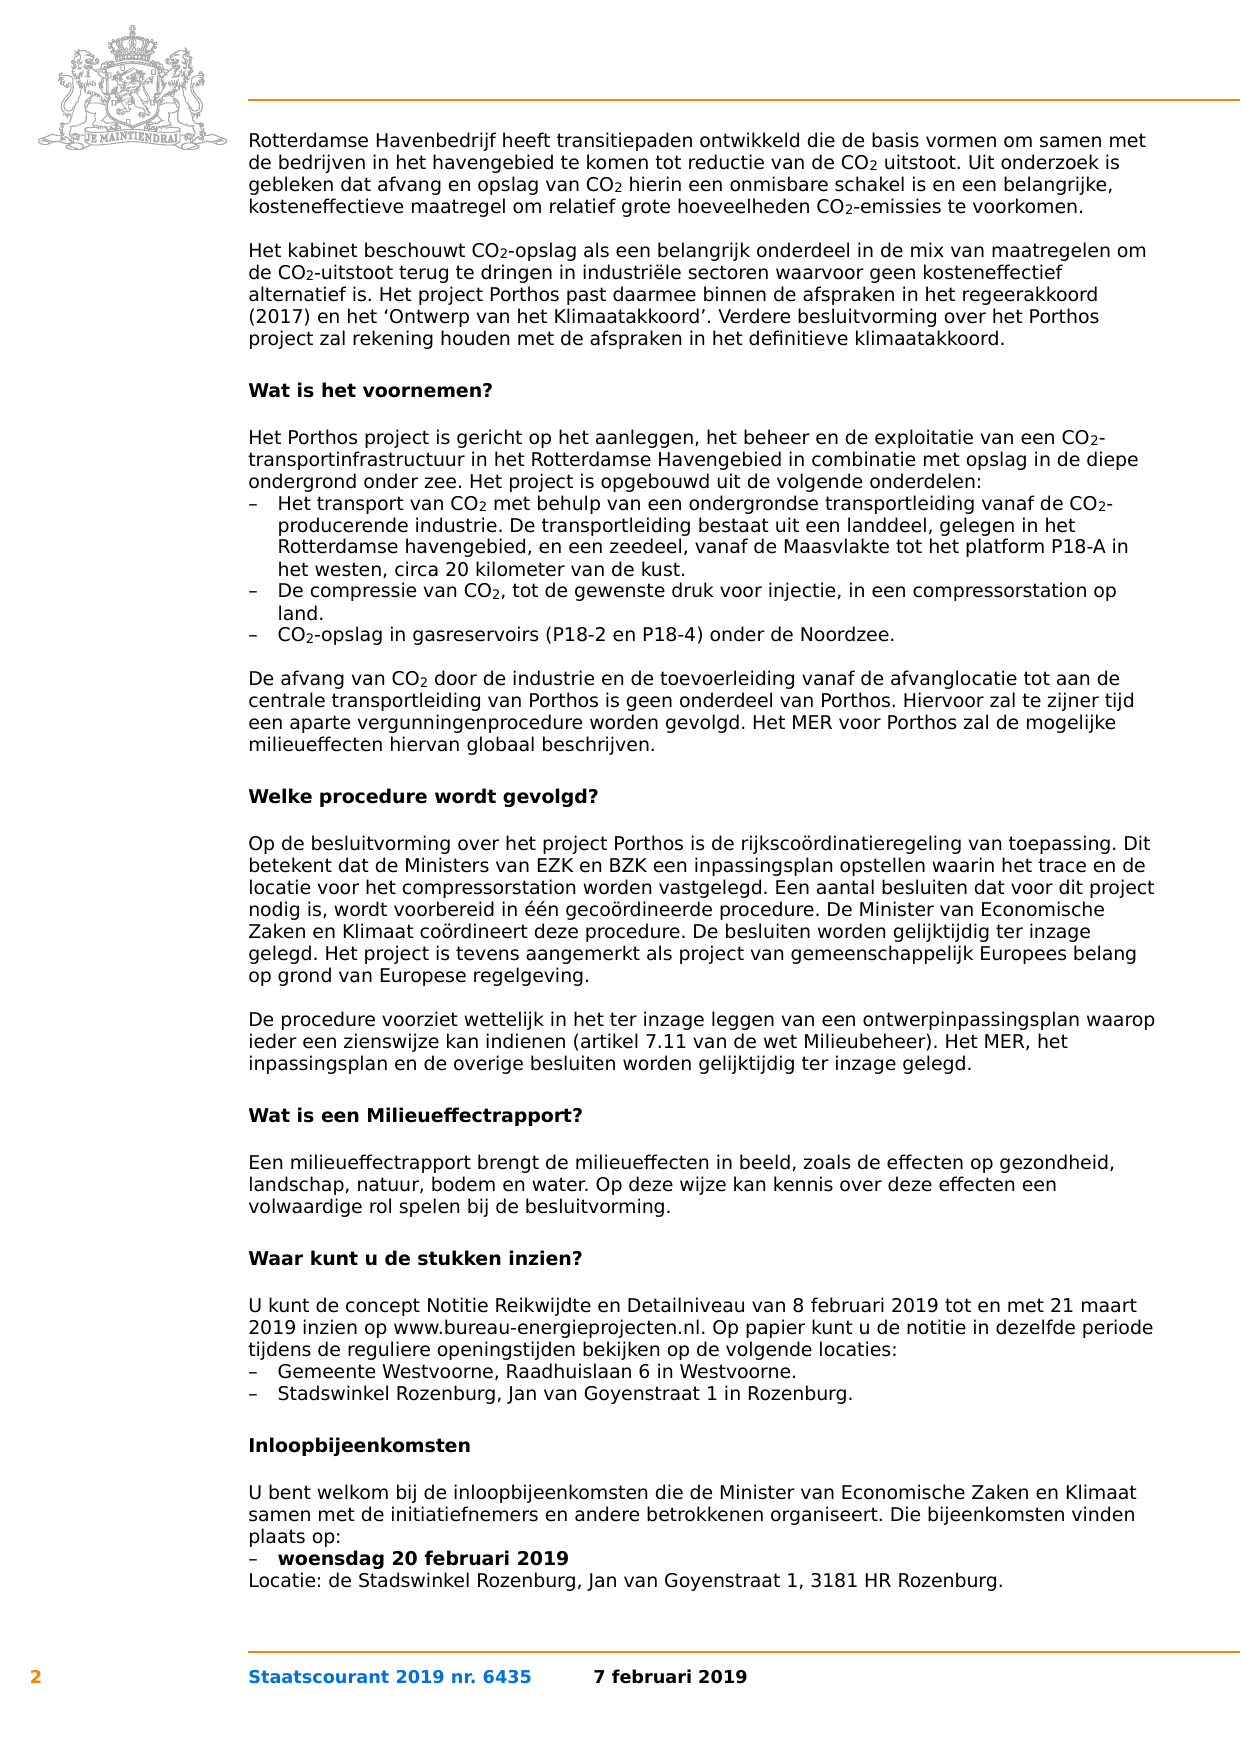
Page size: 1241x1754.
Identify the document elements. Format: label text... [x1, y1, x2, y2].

text – CO2-opslag in gasreservoirs (P18-2 en P18-4) onder de Noordzee. [248, 624, 1163, 646]
text U kunt de concept Notitie Reikwijdte en Detailniveau van 8 februari 2019 tot en met 21 maart 2019 inzien op www.bureau-energieprojecten.nl. Op papier kunt u de notitie in dezelfde periode tijdens de reguliere openingstijden bekijken op de volgende locaties: [248, 1295, 1163, 1361]
subtitle Waar kunt u de stukken inzien? [248, 1248, 1163, 1270]
text Het kabinet beschouwt CO2-opslag als een belangrijk onderdeel in de mix van maatregelen om de CO2-uitstoot terug te dringen in industriële sectoren waarvoor geen kosteneffectief alternatief is. Het project Porthos past daarmee binnen de afspraken in het regeerakkoord (2017) en het ‘Ontwerp van het Klimaatakkoord’. Verdere besluitvorming over het Porthos project zal rekening houden met de afspraken in het definitieve klimaatakkoord. [248, 240, 1163, 349]
subtitle Wat is een Milieueffectrapport? [248, 1105, 1163, 1127]
text Rotterdamse Havenbedrijf heeft transitiepaden ontwikkeld die de basis vormen om samen met de bedrijven in het havengebied te komen tot reductie van de CO2 uitstoot. Uit onderzoek is gebleken dat afvang en opslag van CO2 hierin een onmisbare schakel is en een belangrijke, kosteneffectieve maatregel om relatief grote hoeveelheden CO2-emissies te voorkomen. [248, 130, 1163, 218]
subtitle Welke procedure wordt gevolgd? [248, 786, 1163, 808]
text De afvang van CO2 door de industrie en de toevoerleiding vanaf de afvanglocatie tot aan de centrale transportleiding van Porthos is geen onderdeel van Porthos. Hiervoor zal te zijner tijd een aparte vergunningenprocedure worden gevolgd. Het MER voor Porthos zal de mogelijke milieueffecten hiervan globaal beschrijven. [248, 668, 1163, 756]
text Op de besluitvorming over het project Porthos is de rijkscoördinatieregeling van toepassing. Dit betekent dat de Ministers van EZK en BZK een inpassingsplan opstellen waarin het trace en de locatie voor het compressorstation worden vastgelegd. Een aantal besluiten dat voor dit project nodig is, wordt voorbereid in één gecoördineerde procedure. De Minister van Economische Zaken en Klimaat coördineert deze procedure. De besluiten worden gelijktijdig ter inzage gelegd. Het project is tevens aangemerkt als project van gemeenschappelijk Europees belang op grond van Europese regelgeving. [248, 833, 1163, 987]
text – woensdag 20 februari 2019 [248, 1547, 1163, 1569]
text – Gemeente Westvoorne, Raadhuislaan 6 in Westvoorne. [248, 1361, 1163, 1383]
text Locatie: de Stadswinkel Rozenburg, Jan van Goyenstraat 1, 3181 HR Rozenburg. [248, 1569, 1163, 1591]
text Een milieueffectrapport brengt de milieueffecten in beeld, zoals de effecten op gezondheid, landschap, natuur, bodem en water. Op deze wijze kan kennis over deze effecten een volwaardige rol spelen bij de besluitvorming. [248, 1152, 1163, 1218]
picture [38, 25, 227, 150]
text – Het transport van CO2 met behulp van een ondergrondse transportleiding vanaf de CO2-producerende industrie. De transportleiding bestaat uit een landdeel, gelegen in het Rotterdamse havengebied, en een zeedeel, vanaf de Maasvlakte tot het platform P18-A in het westen, circa 20 kilometer van de kust. [248, 492, 1163, 580]
text – De compressie van CO2, tot de gewenste druk voor injectie, in een compressorstation op land. [248, 580, 1163, 624]
subtitle Inloopbijeenkomsten [248, 1434, 1163, 1457]
text De procedure voorziet wettelijk in het ter inzage leggen van een ontwerpinpassingsplan waarop ieder een zienswijze kan indienen (artikel 7.11 van de wet Milieubeheer). Het MER, het inpassingsplan en de overige besluiten worden gelijktijdig ter inzage gelegd. [248, 1009, 1163, 1075]
text Het Porthos project is gericht op het aanleggen, het beheer en de exploitatie van een CO2-transportinfrastructuur in het Rotterdamse Havengebied in combinatie met opslag in de diepe ondergrond onder zee. Het project is opgebouwd uit de volgende onderdelen: [248, 427, 1163, 492]
subtitle Wat is het voornemen? [248, 379, 1163, 402]
text – Stadswinkel Rozenburg, Jan van Goyenstraat 1 in Rozenburg. [248, 1383, 1163, 1404]
text U bent welkom bij de inloopbijeenkomsten die de Minister van Economische Zaken en Klimaat samen met de initiatiefnemers en andere betrokkenen organiseert. Die bijeenkomsten vinden plaats op: [248, 1482, 1163, 1547]
